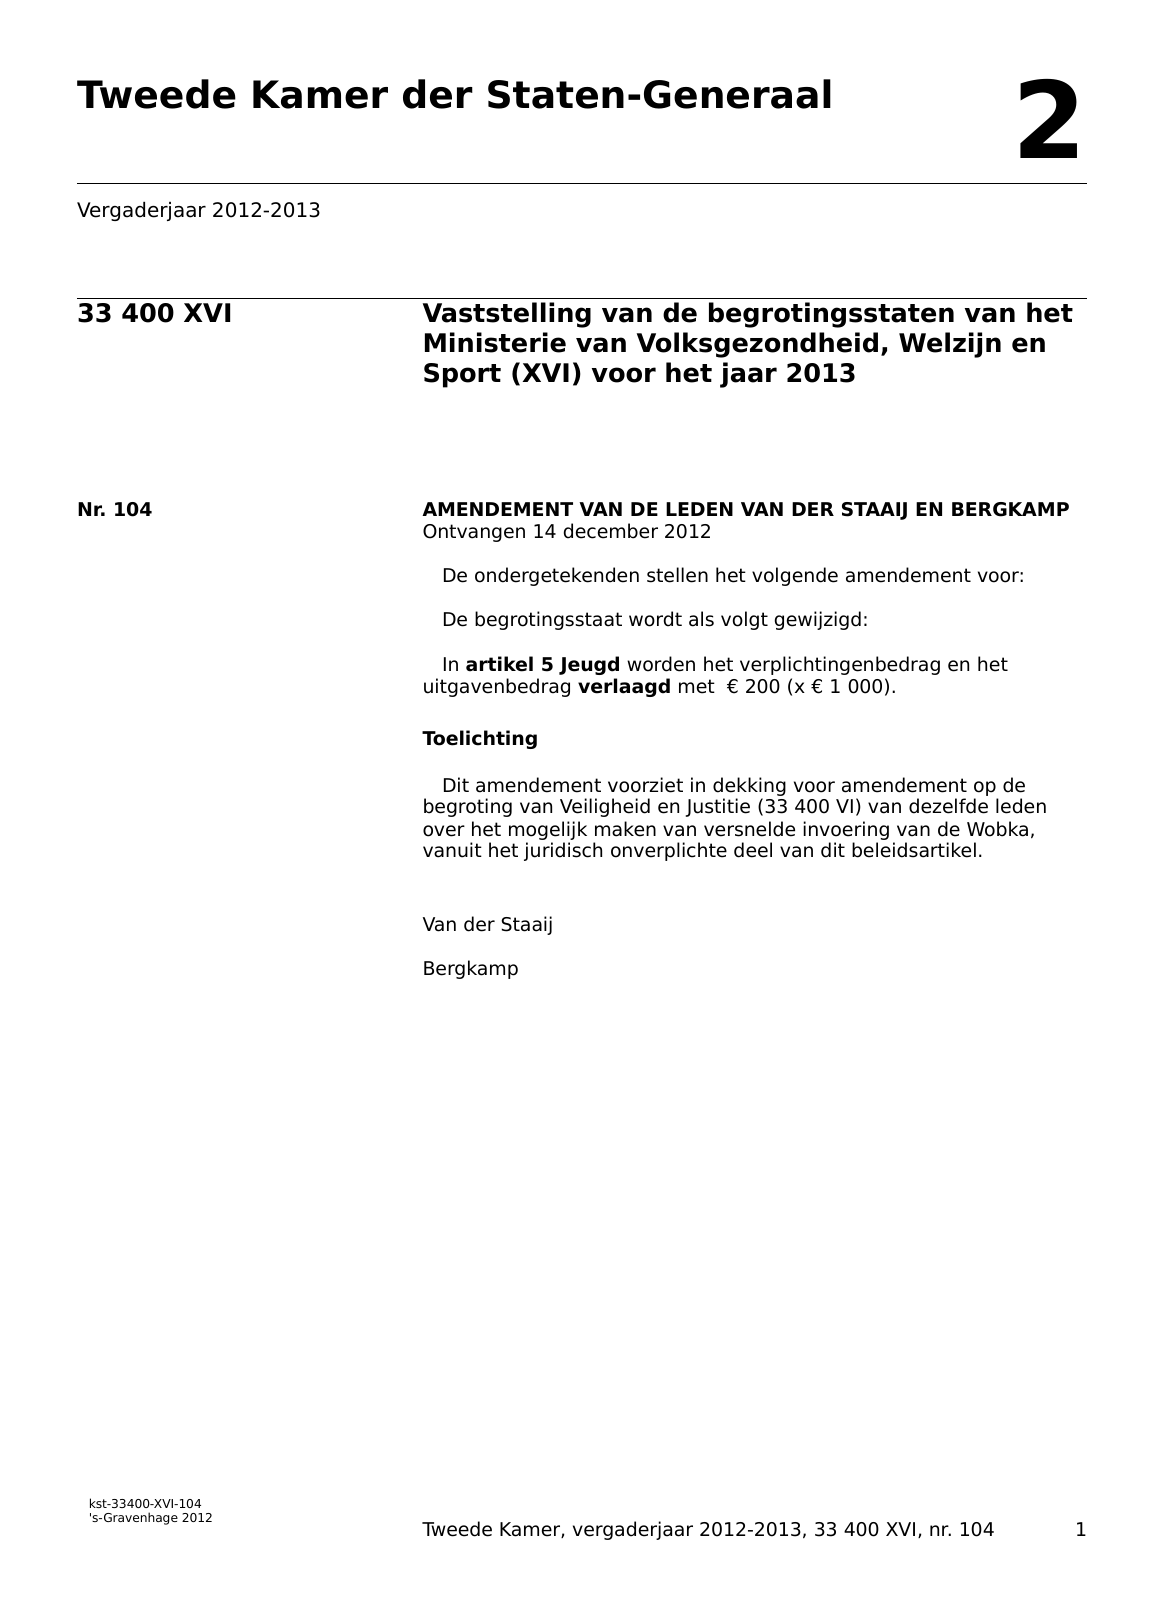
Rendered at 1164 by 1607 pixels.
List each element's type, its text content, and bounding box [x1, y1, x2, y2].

table_cell Vergaderjaar 2012-2013 [77, 184, 1087, 298]
text kst-33400-XVI-104 [88, 1497, 323, 1511]
table_header Tweede Kamer der Staten-Generaal [77, 59, 886, 183]
text In artikel 5 Jeugd worden het verplichtingenbedrag en het uitgavenbedrag verlaagd met € 200 (x € 1 000). [422, 653, 1087, 697]
table_header 2 [886, 59, 1087, 183]
text De begrotingsstaat wordt als volgt gewijzigd: [422, 609, 1087, 631]
subtitle 33 400 XVI Vaststelling van de begrotingsstaten van het Ministerie van Volksgezondheid, Welzijn en Sport (XVI) voor het jaar 2013 [77, 299, 1087, 388]
text De ondergetekenden stellen het volgende amendement voor: [422, 565, 1087, 587]
text Van der Staaij Bergkamp [422, 892, 1087, 980]
subtitle Nr. 104 AMENDEMENT VAN DE LEDEN VAN DER STAAIJ EN BERGKAMP [77, 499, 1087, 521]
text Dit amendement voorziet in dekking voor amendement op de begroting van Veiligheid en Justitie (33 400 VI) van dezelfde leden over het mogelijk maken van versnelde invoering van de Wobka, vanuit het juridisch onverplichte deel van dit beleidsartikel. [422, 774, 1087, 862]
text 's-Gravenhage 2012 [88, 1511, 323, 1525]
subtitle Toelichting [422, 727, 1087, 749]
text Ontvangen 14 december 2012 [422, 521, 1087, 543]
